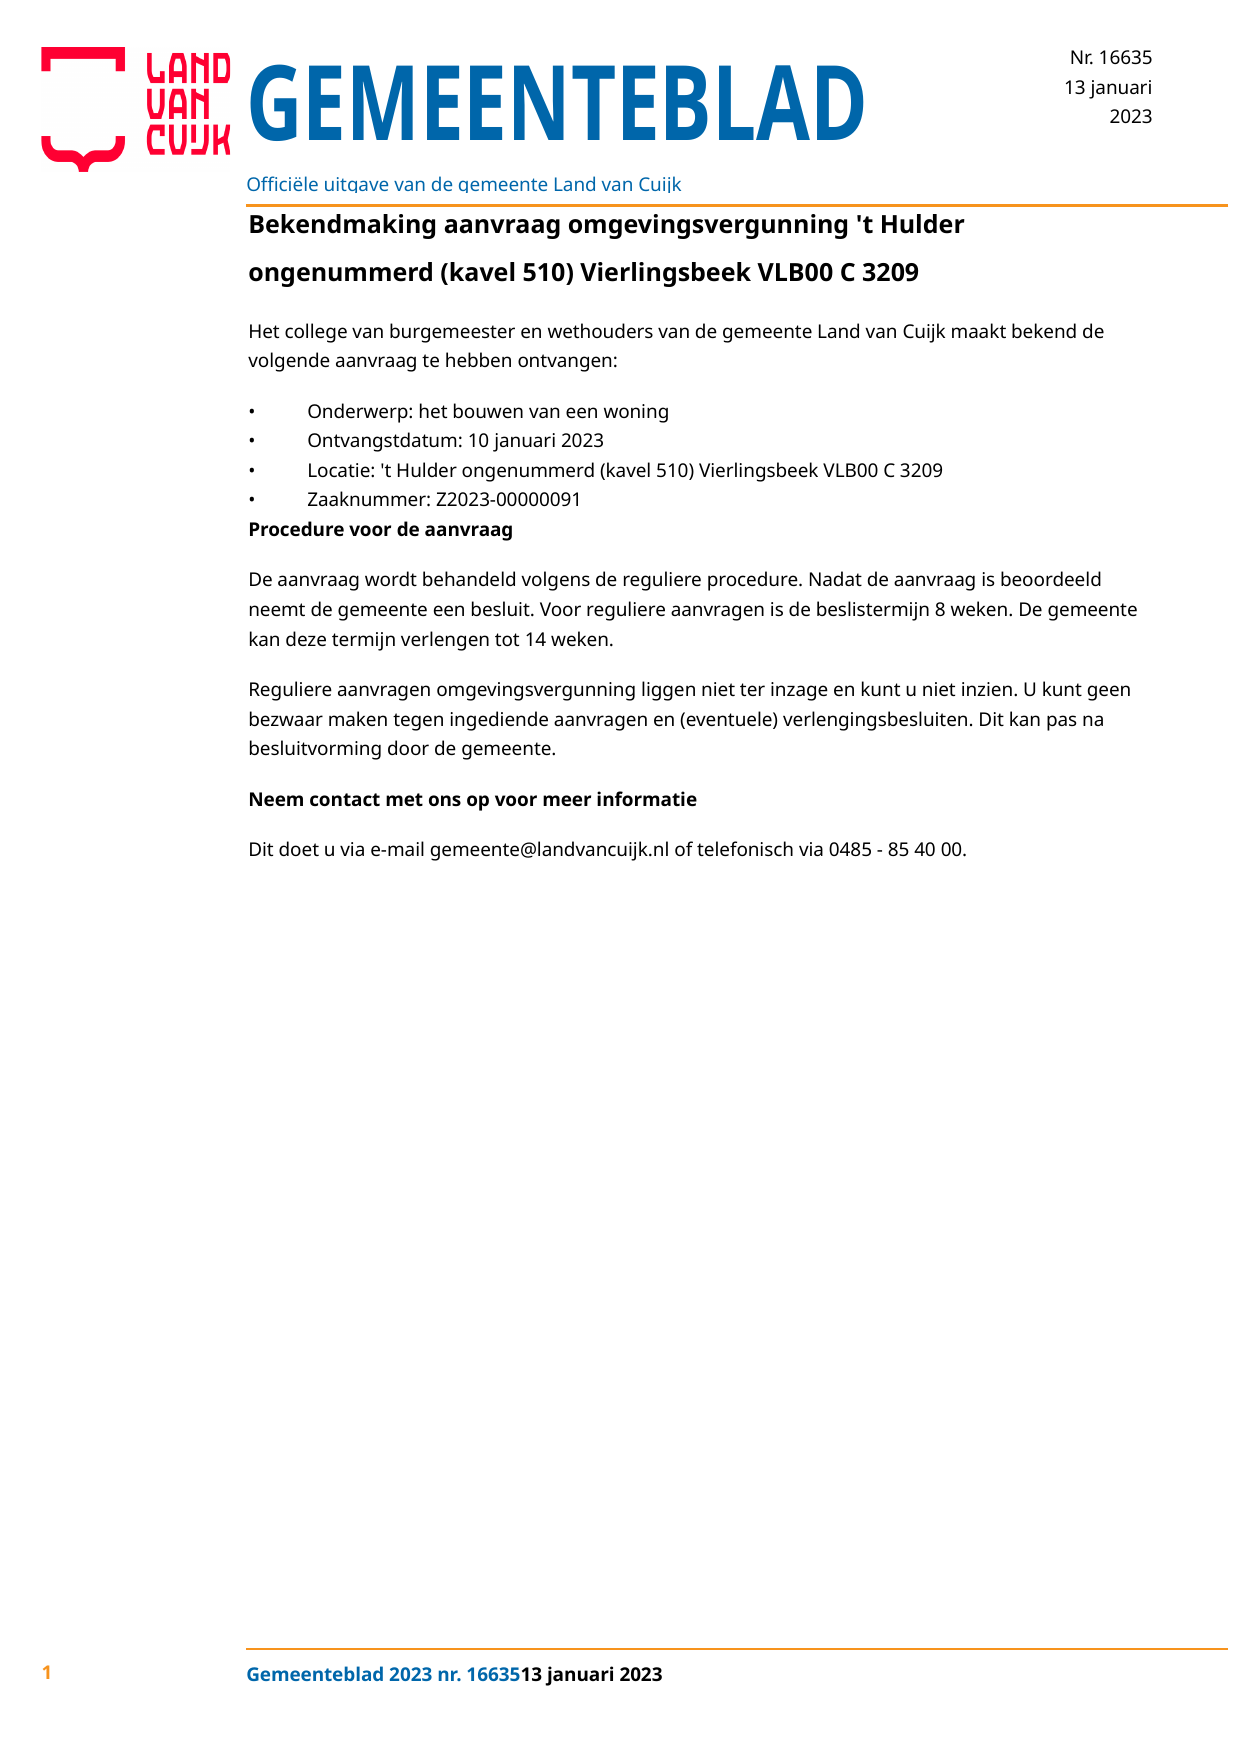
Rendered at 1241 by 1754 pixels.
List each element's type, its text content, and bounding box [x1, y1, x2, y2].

text De aanvraag wordt behandeld volgens de reguliere procedure. Nadat de aanvraag is beoordeeld neemt de gemeente een besluit. Voor reguliere aanvragen is de beslistermijn 8 weken. De gemeente kan deze termijn verlengen tot 14 weken. [248, 567, 1152, 652]
list Locatie: 't Hulder ongenummerd (kavel 510) Vierlingsbeek VLB00 C 3209 [248, 457, 1152, 483]
list Zaaknummer: Z2023-00000091 [248, 487, 1152, 512]
list Ontvangstdatum: 10 januari 2023 [248, 427, 1152, 453]
list Onderwerp: het bouwen van een woning [248, 398, 1152, 424]
text Reguliere aanvragen omgevingsvergunning liggen niet ter inzage en kunt u niet inzien. U kunt geen bezwaar maken tegen ingediende aanvragen en (eventuele) verlengingsbesluiten. Dit kan pas na besluitvorming door de gemeente. [248, 676, 1152, 761]
text Bekendmaking aanvraag omgevingsvergunning 't Hulder ongenummerd (kavel 510) Vierlingsbeek VLB00 C 3209 [248, 207, 1152, 288]
text Neem contact met ons op voor meer informatie [248, 786, 1152, 812]
text Dit doet u via e-mail gemeente@landvancuijk.nl of telefonisch via 0485 - 85 40 00. [248, 836, 1152, 862]
text Procedure voor de aanvraag [248, 516, 1152, 542]
text Het college van burgemeester en wethouders van de gemeente Land van Cuijk maakt bekend de volgende aanvraag te hebben ontvangen: [248, 318, 1152, 373]
picture [41, 47, 231, 172]
